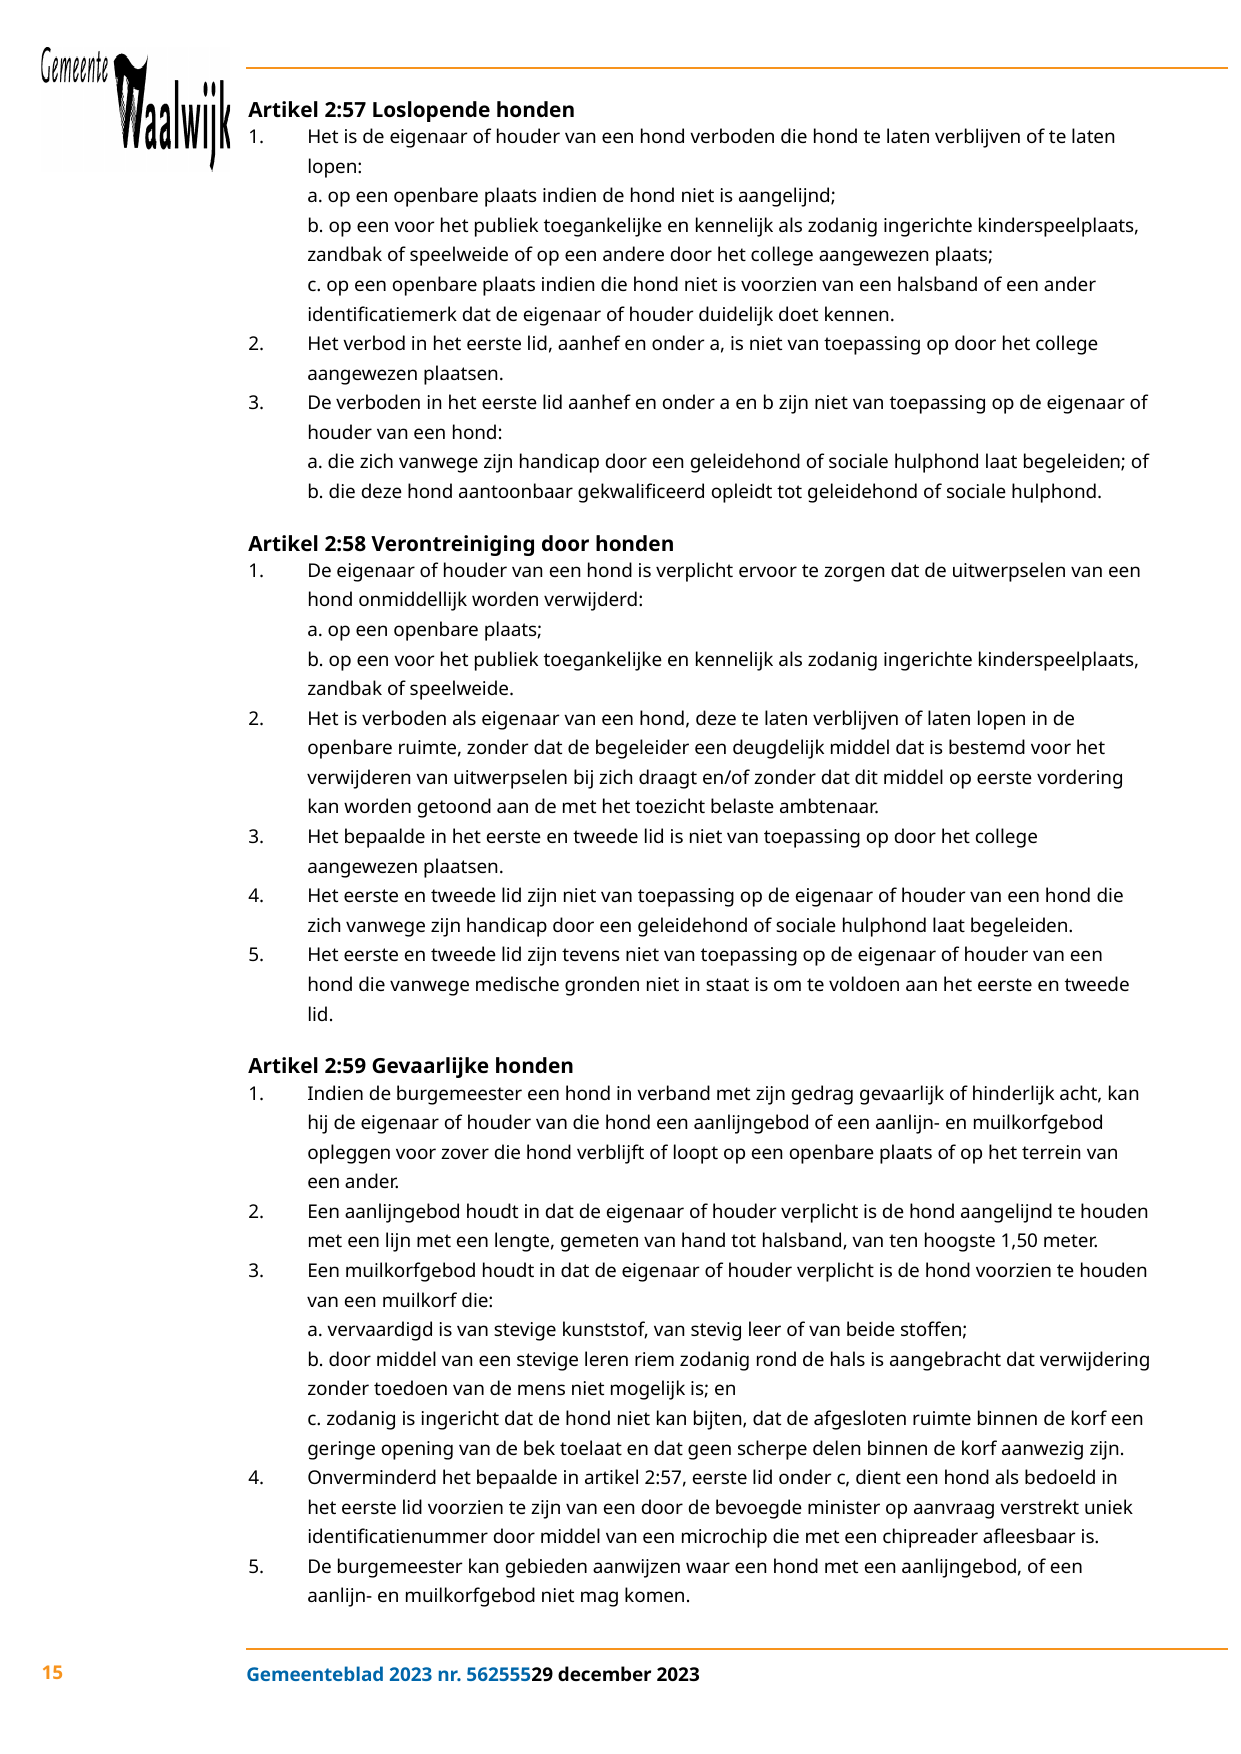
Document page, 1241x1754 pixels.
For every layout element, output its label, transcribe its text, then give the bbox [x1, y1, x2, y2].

list b. op een voor het publiek toegankelijke en kennelijk als zodanig ingerichte kinderspeelplaats, zandbak of speelweide of op een andere door het college aangewezen plaats; [248, 212, 1152, 267]
list Indien de burgemeester een hond in verband met zijn gedrag gevaarlijk of hinderlijk acht, kan hij de eigenaar of houder van die hond een aanlijngebod of een aanlijn- en muilkorfgebod opleggen voor zover die hond verblijft of loopt op een openbare plaats of op het terrein van een ander. [248, 1080, 1152, 1194]
list De verboden in het eerste lid aanhef en onder a en b zijn niet van toepassing op de eigenaar of houder van een hond: [248, 389, 1152, 445]
text Artikel 2:58 Verontreiniging door honden [248, 529, 1152, 557]
list c. op een openbare plaats indien die hond niet is voorzien van een halsband of een ander identificatiemerk dat de eigenaar of houder duidelijk doet kennen. [248, 271, 1152, 326]
list a. vervaardigd is van stevige kunststof, van stevig leer of van beide stoffen; [248, 1316, 1152, 1342]
list Het is verboden als eigenaar van een hond, deze te laten verblijven of laten lopen in de openbare ruimte, zonder dat de begeleider een deugdelijk middel dat is bestemd voor het verwijderen van uitwerpselen bij zich draagt en/of zonder dat dit middel op eerste vordering kan worden getoond aan de met het toezicht belaste ambtenaar. [248, 705, 1152, 819]
list a. op een openbare plaats indien de hond niet is aangelijnd; [248, 182, 1152, 208]
list Het verbod in het eerste lid, aanhef en onder a, is niet van toepassing op door het college aangewezen plaatsen. [248, 330, 1152, 386]
list De eigenaar of houder van een hond is verplicht ervoor te zorgen dat de uitwerpselen van een hond onmiddellijk worden verwijderd: [248, 557, 1152, 612]
list Een aanlijngebod houdt in dat de eigenaar of houder verplicht is de hond aangelijnd te houden met een lijn met een lengte, gemeten van hand tot halsband, van ten hoogste 1,50 meter. [248, 1198, 1152, 1253]
list b. op een voor het publiek toegankelijke en kennelijk als zodanig ingerichte kinderspeelplaats, zandbak of speelweide. [248, 646, 1152, 701]
list Het eerste en tweede lid zijn niet van toepassing op de eigenaar of houder van een hond die zich vanwege zijn handicap door een geleidehond of sociale hulphond laat begeleiden. [248, 882, 1152, 938]
list Het bepaalde in het eerste en tweede lid is niet van toepassing op door het college aangewezen plaatsen. [248, 823, 1152, 879]
list Het is de eigenaar of houder van een hond verboden die hond te laten verblijven of te laten lopen: [248, 123, 1152, 178]
list a. die zich vanwege zijn handicap door een geleidehond of sociale hulphond laat begeleiden; of [248, 449, 1152, 474]
list Een muilkorfgebod houdt in dat de eigenaar of houder verplicht is de hond voorzien te houden van een muilkorf die: [248, 1257, 1152, 1312]
list Onverminderd het bepaalde in artikel 2:57, eerste lid onder c, dient een hond als bedoeld in het eerste lid voorzien te zijn van een door de bevoegde minister op aanvraag verstrekt uniek identificatienummer door middel van een microchip die met een chipreader afleesbaar is. [248, 1464, 1152, 1549]
list c. zodanig is ingericht dat de hond niet kan bijten, dat de afgesloten ruimte binnen de korf een geringe opening van de bek toelaat en dat geen scherpe delen binnen de korf aanwezig zijn. [248, 1405, 1152, 1460]
list a. op een openbare plaats; [248, 616, 1152, 642]
text Artikel 2:59 Gevaarlijke honden [248, 1051, 1152, 1080]
list b. door middel van een stevige leren riem zodanig rond de hals is aangebracht dat verwijdering zonder toedoen van de mens niet mogelijk is; en [248, 1346, 1152, 1401]
list De burgemeester kan gebieden aanwijzen waar een hond met een aanlijngebod, of een aanlijn- en muilkorfgebod niet mag komen. [248, 1553, 1152, 1608]
text Artikel 2:57 Loslopende honden [248, 95, 1152, 123]
list b. die deze hond aantoonbaar gekwalificeerd opleidt tot geleidehond of sociale hulphond. [248, 478, 1152, 504]
picture [41, 47, 231, 172]
list Het eerste en tweede lid zijn tevens niet van toepassing op de eigenaar of houder van een hond die vanwege medische gronden niet in staat is om te voldoen aan het eerste en tweede lid. [248, 942, 1152, 1027]
